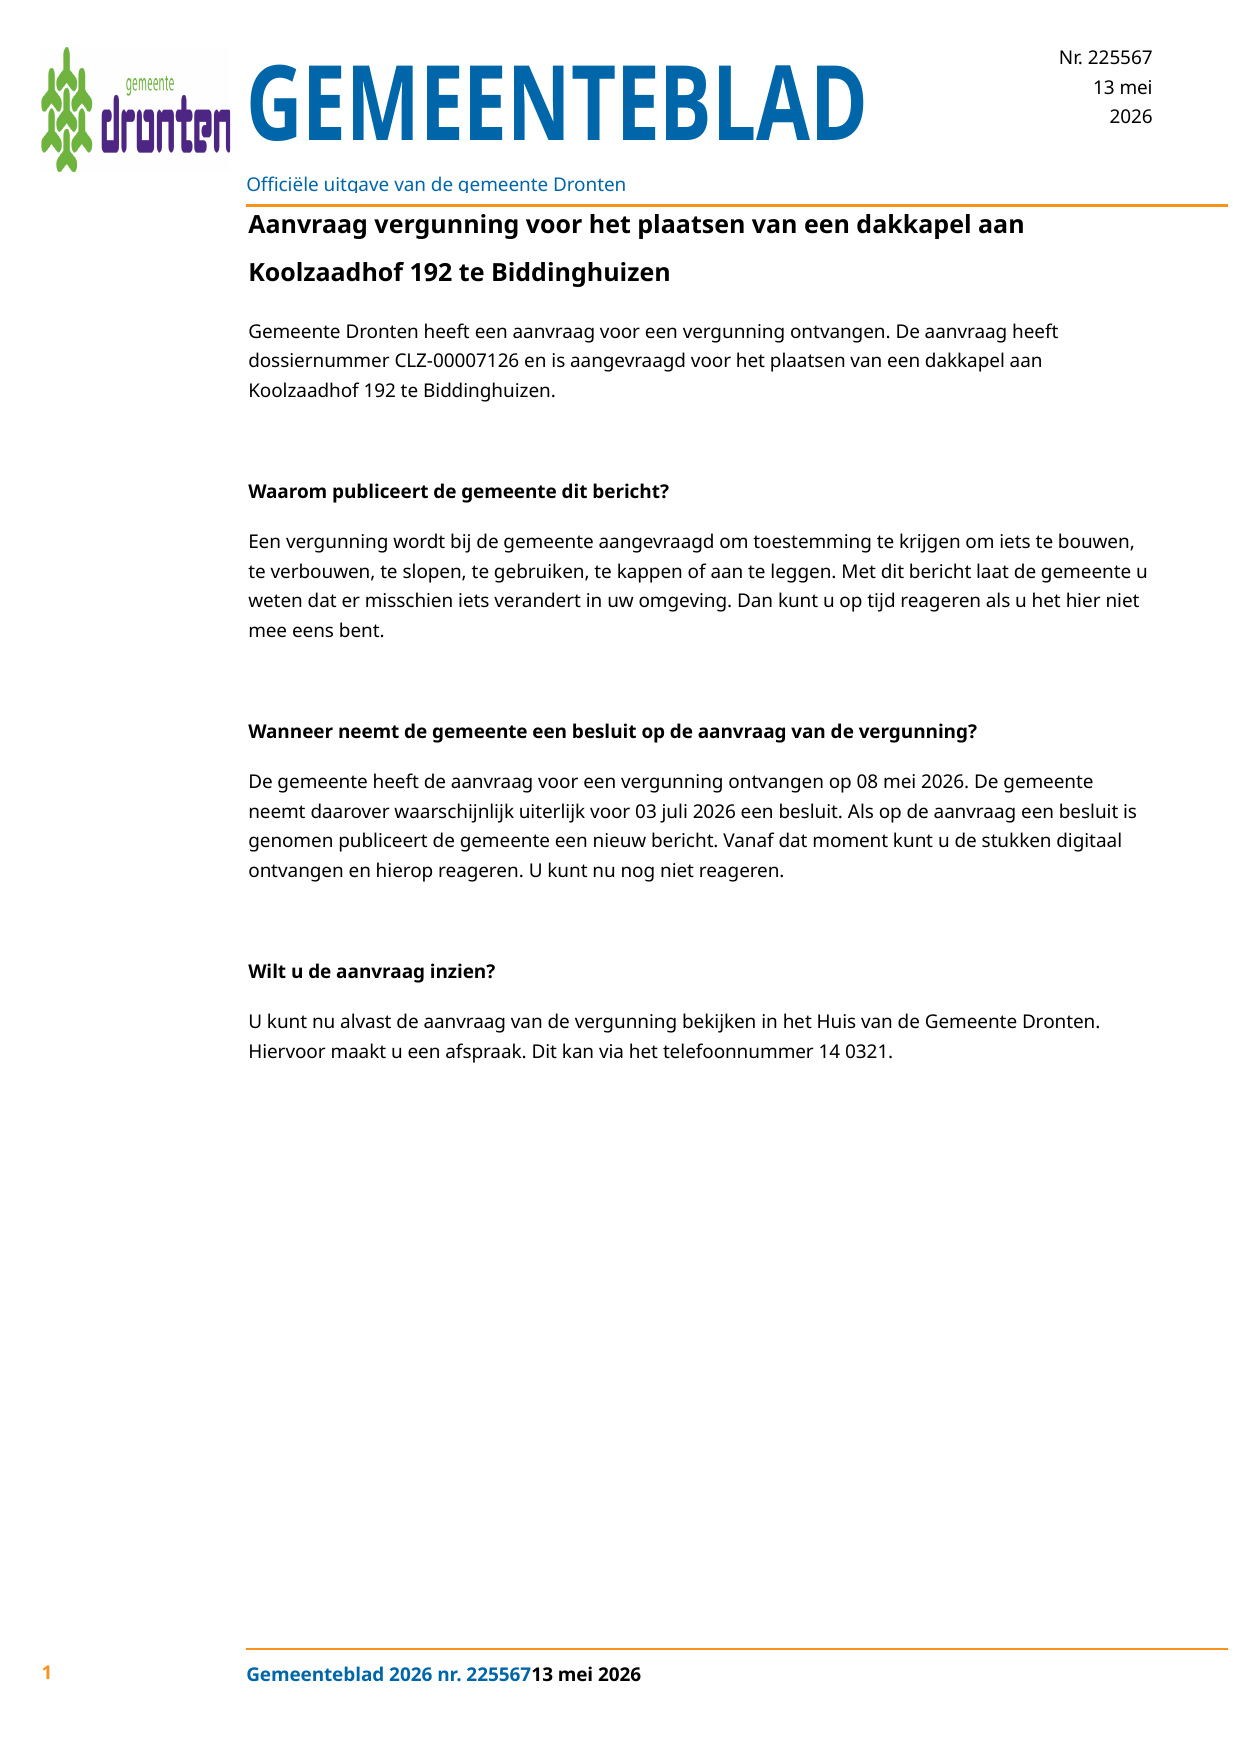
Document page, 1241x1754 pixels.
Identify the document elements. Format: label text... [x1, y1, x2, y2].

text Wilt u de aanvraag inzien? [248, 958, 1152, 984]
text Gemeente Dronten heeft een aanvraag voor een vergunning ontvangen. De aanvraag heeft dossiernummer CLZ-00007126 en is aangevraagd voor het plaatsen van een dakkapel aan Koolzaadhof 192 te Biddinghuizen. [248, 318, 1152, 403]
text Een vergunning wordt bij de gemeente aangevraagd om toestemming te krijgen om iets te bouwen, te verbouwen, te slopen, te gebruiken, te kappen of aan te leggen. Met dit bericht laat de gemeente u weten dat er misschien iets verandert in uw omgeving. Dan kunt u op tijd reageren als u het hier niet mee eens bent. [248, 528, 1152, 643]
text Waarom publiceert de gemeente dit bericht? [248, 478, 1152, 504]
text Aanvraag vergunning voor het plaatsen van een dakkapel aan Koolzaadhof 192 te Biddinghuizen [248, 207, 1152, 288]
picture [41, 47, 231, 172]
text Wanneer neemt de gemeente een besluit op de aanvraag van de vergunning? [248, 718, 1152, 744]
text De gemeente heeft de aanvraag voor een vergunning ontvangen op 08 mei 2026. De gemeente neemt daarover waarschijnlijk uiterlijk voor 03 juli 2026 een besluit. Als op de aanvraag een besluit is genomen publiceert de gemeente een nieuw bericht. Vanaf dat moment kunt u de stukken digitaal ontvangen en hierop reageren. U kunt nu nog niet reageren. [248, 768, 1152, 883]
text U kunt nu alvast de aanvraag van de vergunning bekijken in het Huis van de Gemeente Dronten. Hiervoor maakt u een afspraak. Dit kan via het telefoonnummer 14 0321. [248, 1008, 1152, 1064]
